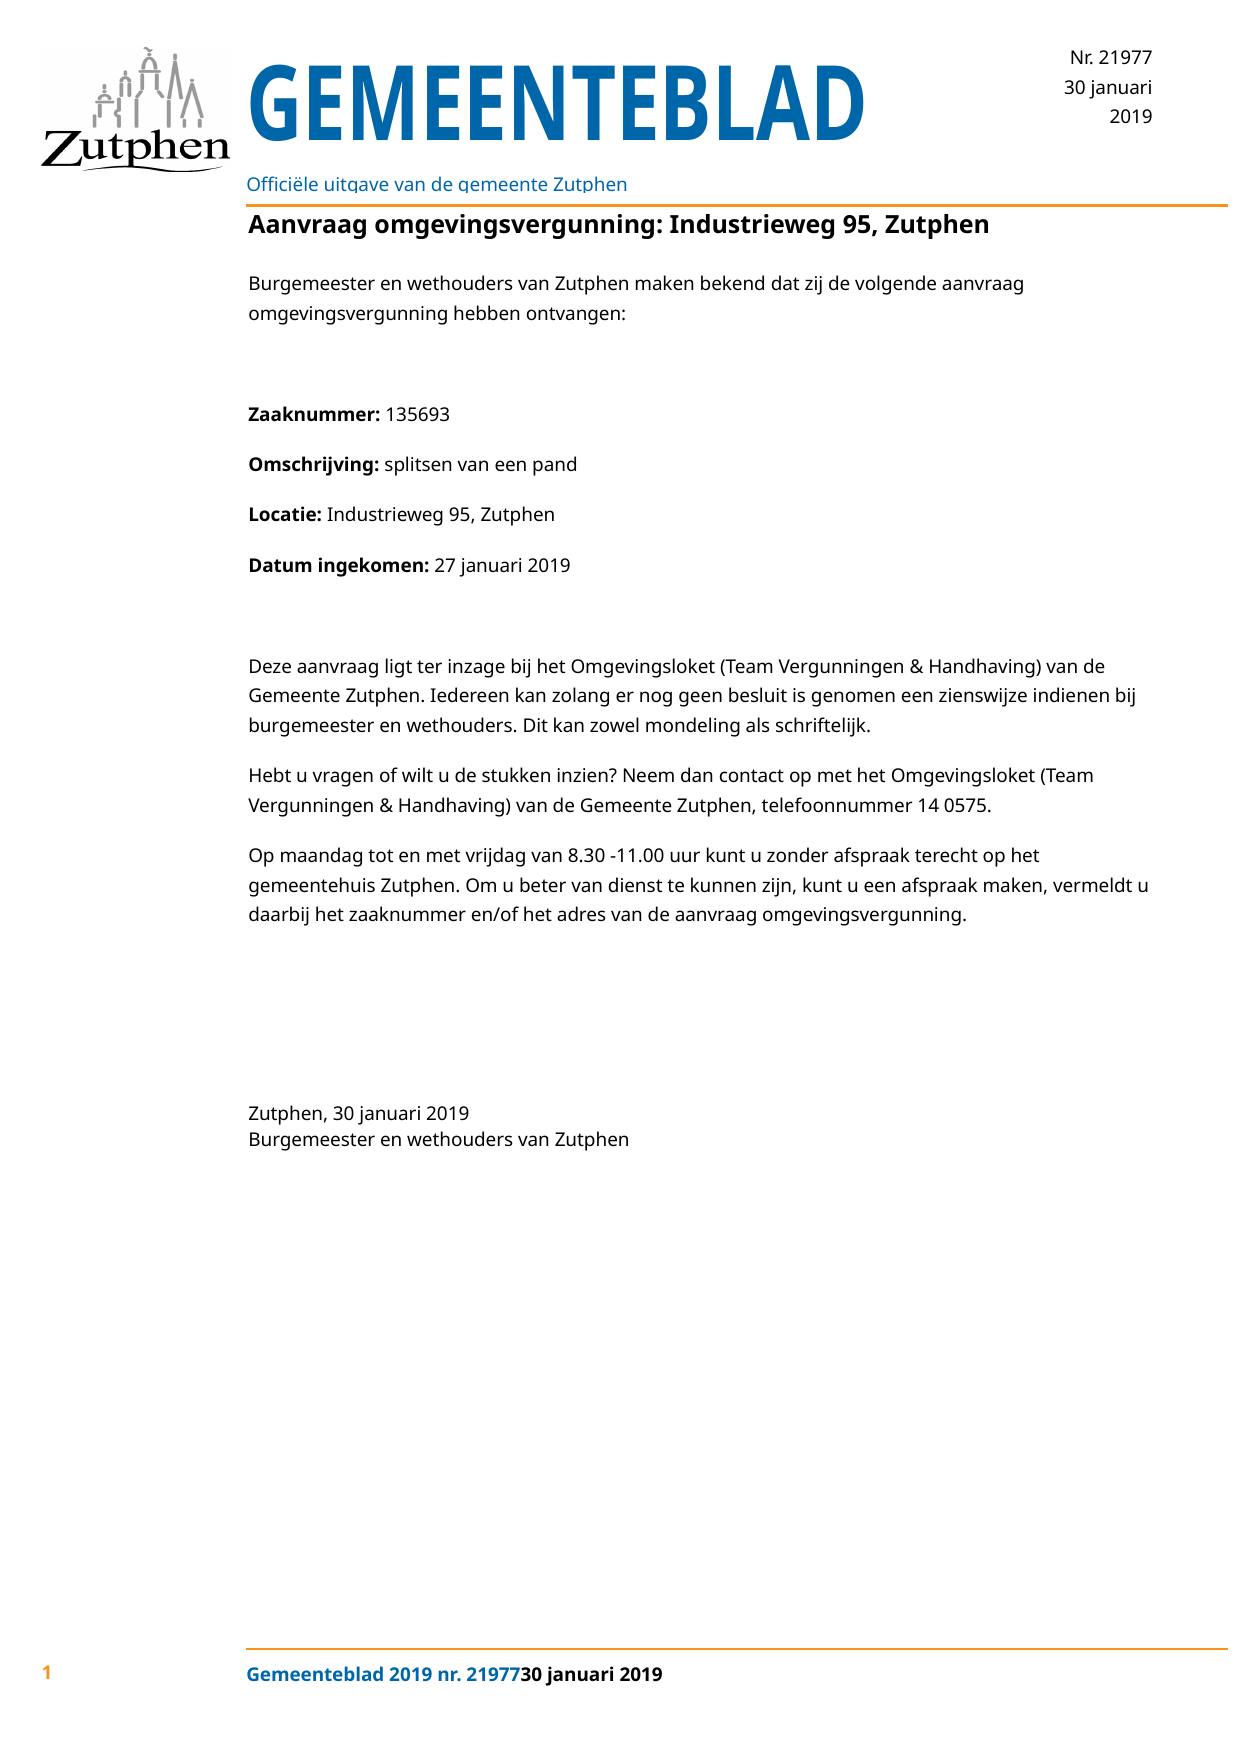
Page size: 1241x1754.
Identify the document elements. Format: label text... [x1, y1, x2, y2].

text Burgemeester en wethouders van Zutphen [248, 1126, 1152, 1152]
text Burgemeester en wethouders van Zutphen maken bekend dat zij de volgende aanvraag omgevingsvergunning hebben ontvangen: [248, 270, 1152, 326]
text Omschrijving: splitsen van een pand [248, 451, 1152, 477]
text Op maandag tot en met vrijdag van 8.30 -11.00 uur kunt u zonder afspraak terecht op het gemeentehuis Zutphen. Om u beter van dienst te kunnen zijn, kunt u een afspraak maken, vermeldt u daarbij het zaaknummer en/of het adres van de aanvraag omgevingsvergunning. [248, 842, 1152, 927]
picture [41, 47, 231, 172]
text Zutphen, 30 januari 2019 [248, 1101, 1152, 1126]
text Locatie: Industrieweg 95, Zutphen [248, 502, 1152, 527]
text Datum ingekomen: 27 januari 2019 [248, 552, 1152, 578]
text Aanvraag omgevingsvergunning: Industrieweg 95, Zutphen [248, 207, 1152, 241]
text Zaaknummer: 135693 [248, 401, 1152, 426]
text Deze aanvraag ligt ter inzage bij het Omgevingsloket (Team Vergunningen & Handhaving) van de Gemeente Zutphen. Iedereen kan zolang er nog geen besluit is genomen een zienswijze indienen bij burgemeester en wethouders. Dit kan zowel mondeling als schriftelijk. [248, 653, 1152, 738]
text Hebt u vragen of wilt u de stukken inzien? Neem dan contact op met het Omgevingsloket (Team Vergunningen & Handhaving) van de Gemeente Zutphen, telefoonnummer 14 0575. [248, 762, 1152, 818]
